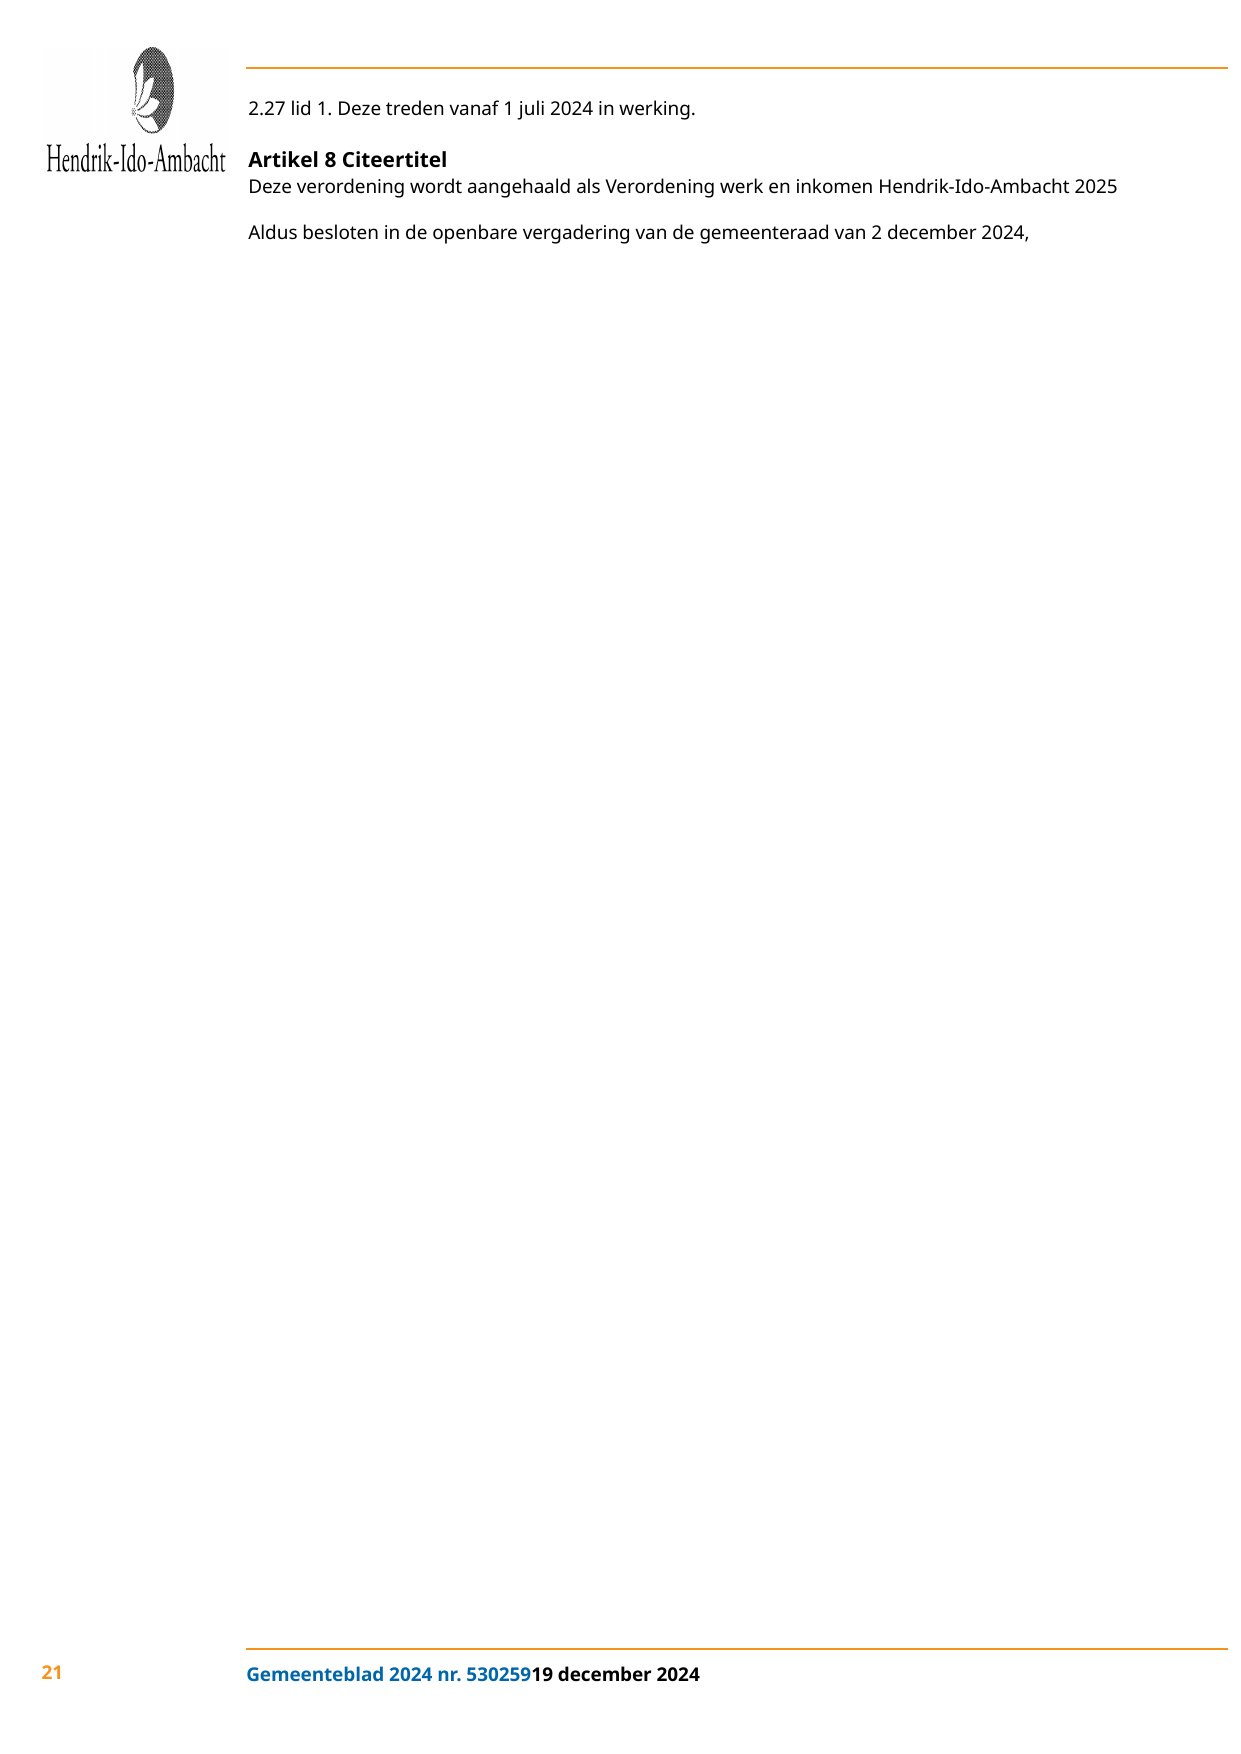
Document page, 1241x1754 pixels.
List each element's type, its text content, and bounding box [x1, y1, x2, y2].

text Aldus besloten in de openbare vergadering van de gemeenteraad van 2 december 2024, [248, 219, 1152, 245]
text 2.27 lid 1. Deze treden vanaf 1 juli 2024 in werking. [248, 95, 1152, 121]
picture [41, 47, 231, 172]
text Deze verordening wordt aangehaald als Verordening werk en inkomen Hendrik-Ido-Ambacht 2025 [248, 174, 1152, 199]
text Artikel 8 Citeertitel [248, 145, 1152, 174]
